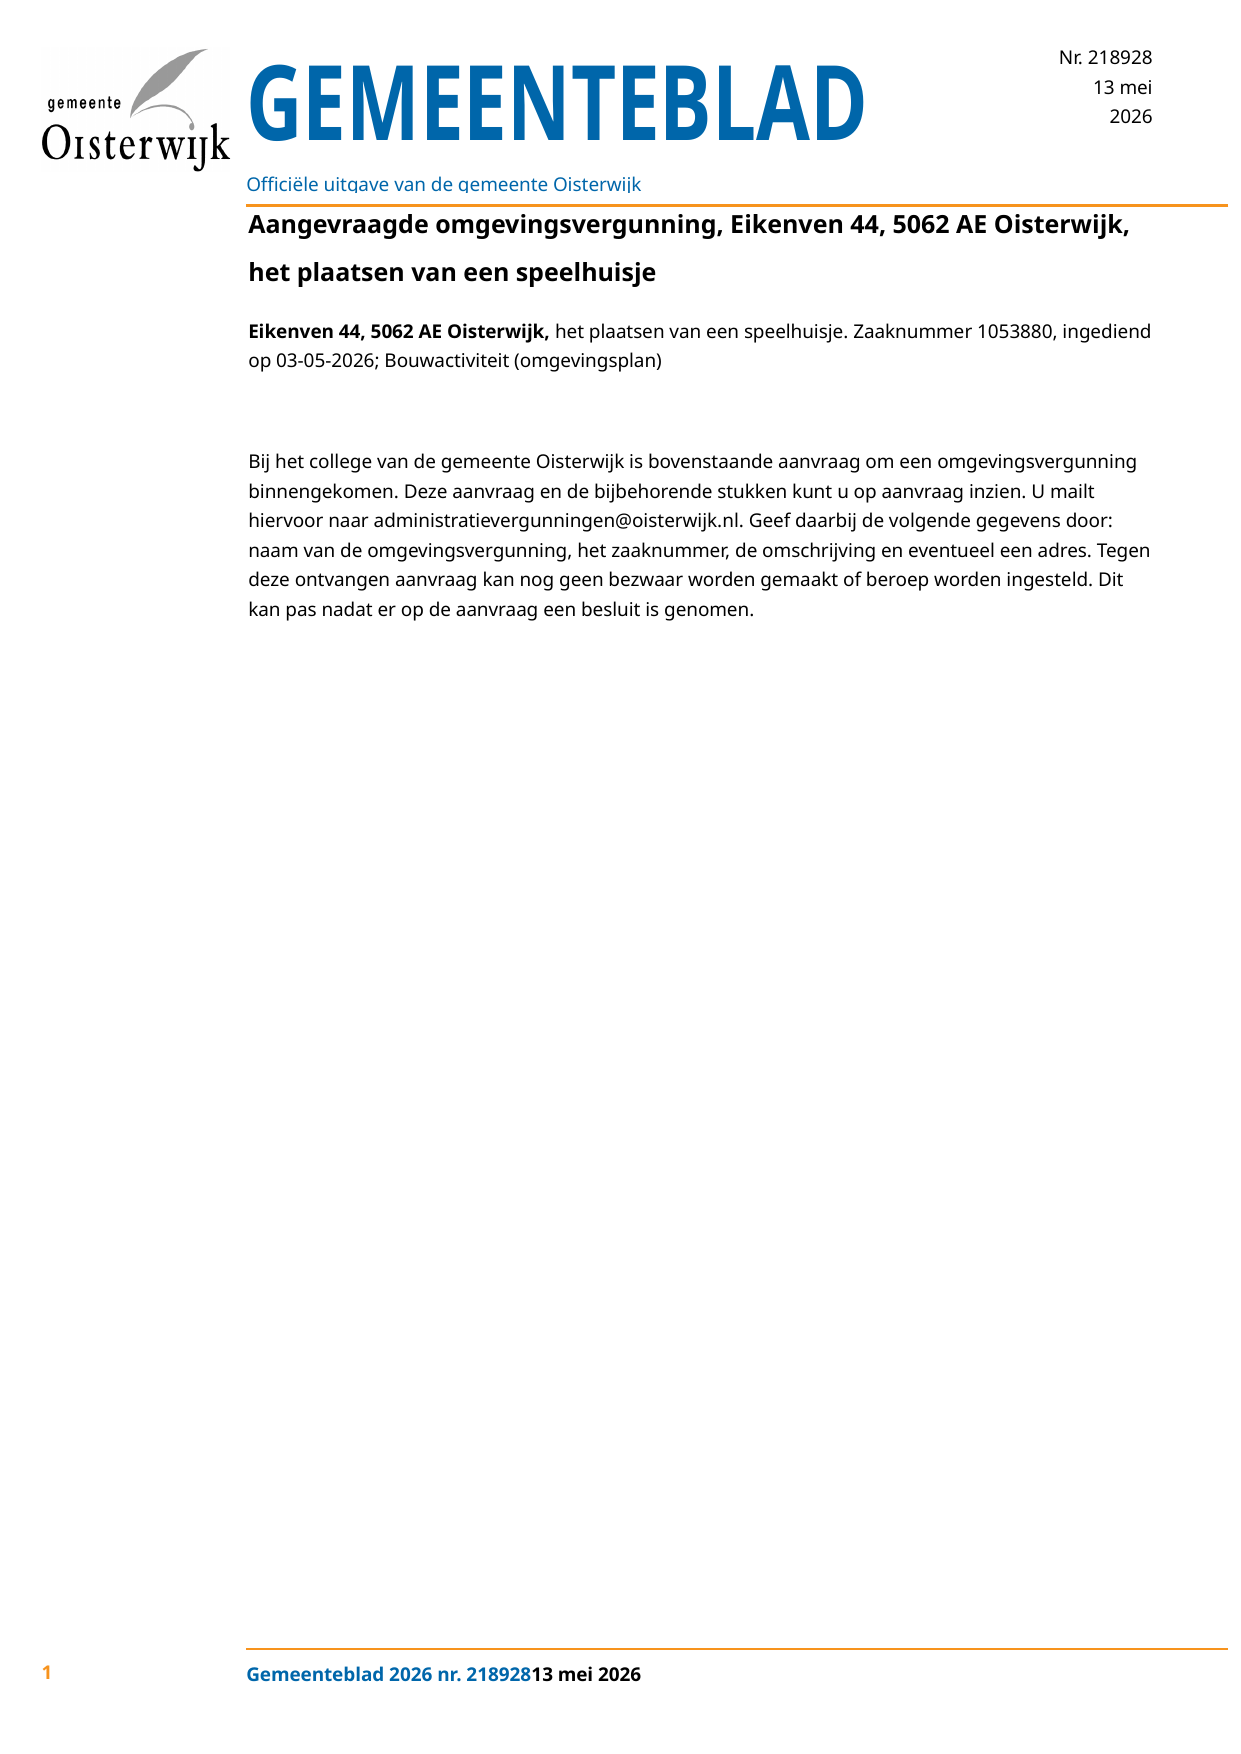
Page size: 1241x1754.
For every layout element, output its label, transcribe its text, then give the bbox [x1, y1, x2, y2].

text Bij het college van de gemeente Oisterwijk is bovenstaande aanvraag om een omgevingsvergunning binnengekomen. Deze aanvraag en de bijbehorende stukken kunt u op aanvraag inzien. U mailt hiervoor naar administratievergunningen@oisterwijk.nl. Geef daarbij de volgende gegevens door: naam van de omgevingsvergunning, het zaaknummer, de omschrijving en eventueel een adres. Tegen deze ontvangen aanvraag kan nog geen bezwaar worden gemaakt of beroep worden ingesteld. Dit kan pas nadat er op de aanvraag een besluit is genomen. [248, 448, 1152, 622]
picture [41, 47, 231, 172]
text Aangevraagde omgevingsvergunning, Eikenven 44, 5062 AE Oisterwijk, het plaatsen van een speelhuisje [248, 207, 1152, 288]
text Eikenven 44, 5062 AE Oisterwijk, het plaatsen van een speelhuisje. Zaaknummer 1053880, ingediend op 03-05-2026; Bouwactiviteit (omgevingsplan) [248, 318, 1152, 373]
